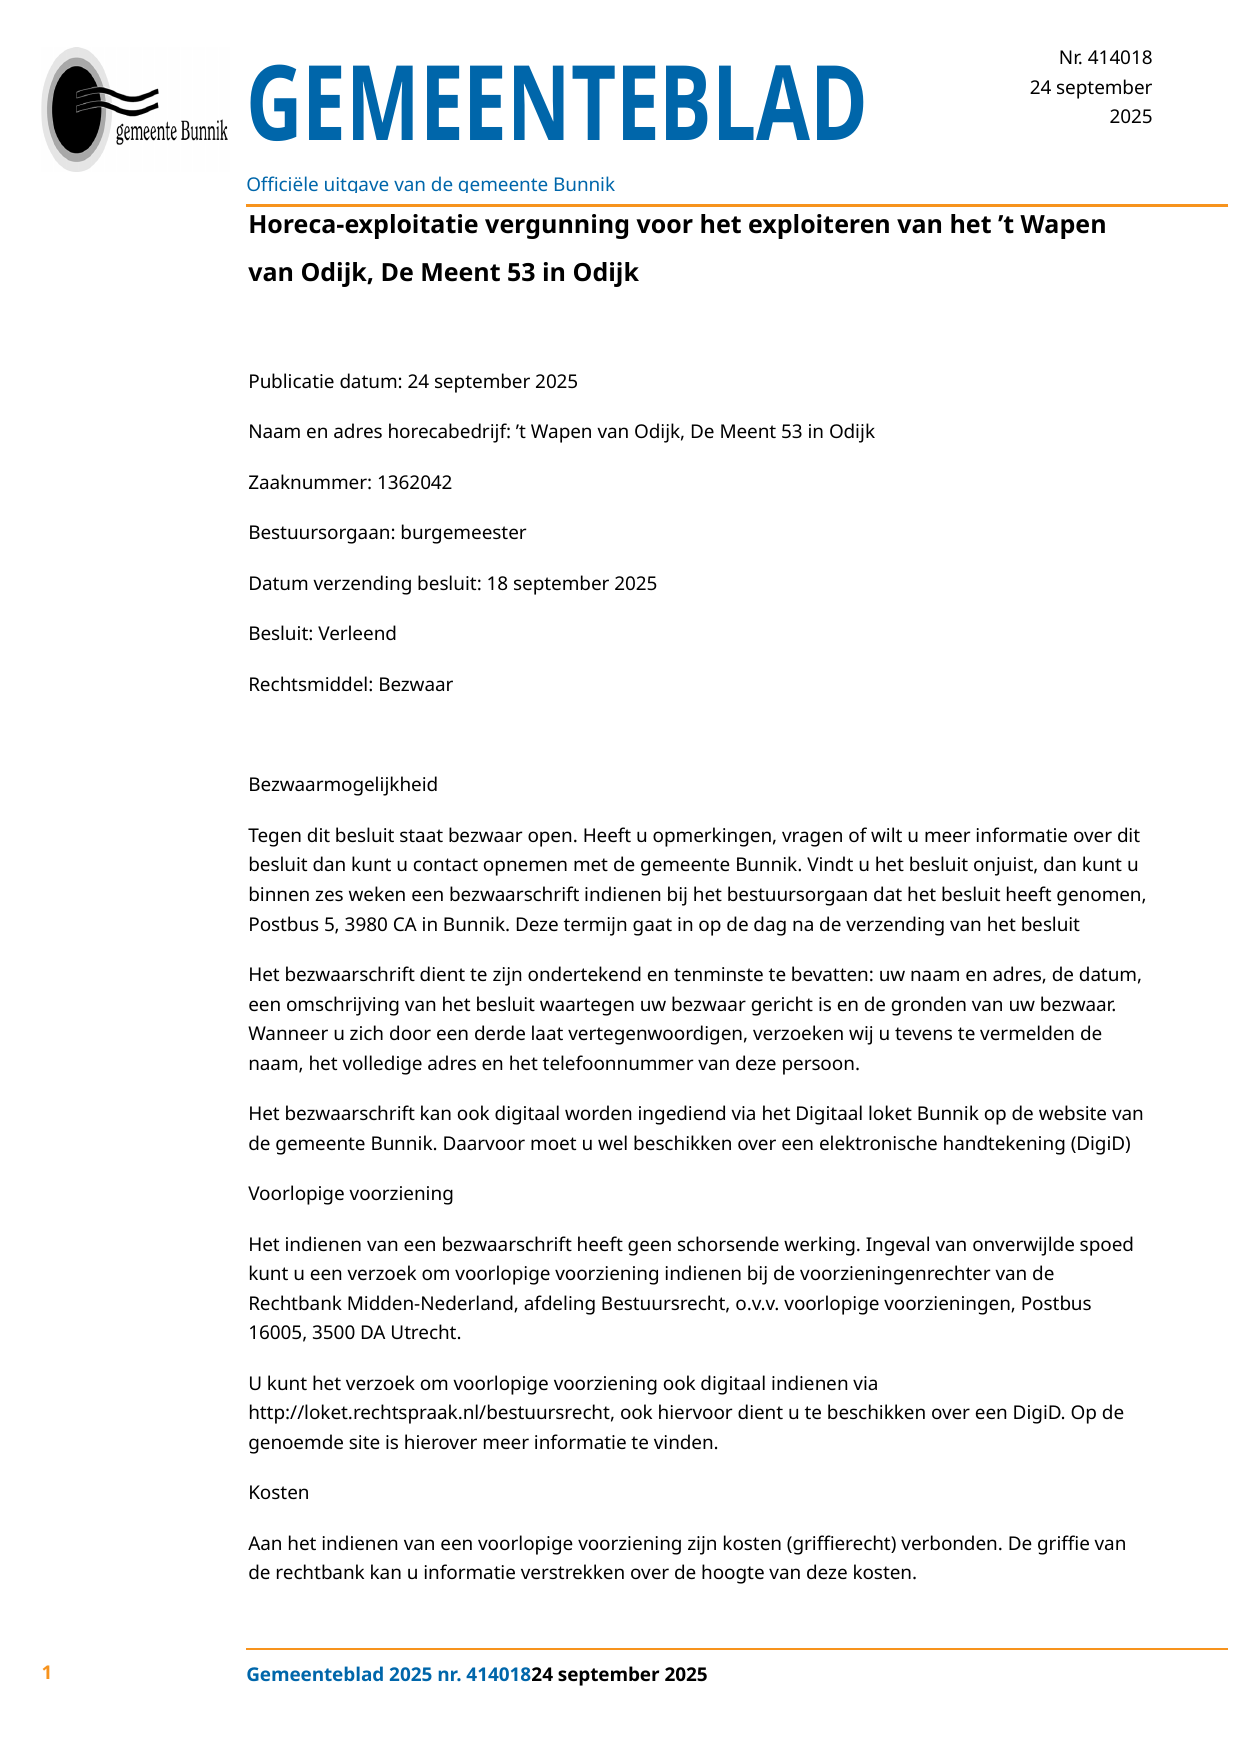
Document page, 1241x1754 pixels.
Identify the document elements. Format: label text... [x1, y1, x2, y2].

text Publicatie datum: 24 september 2025 [248, 368, 1152, 394]
text Datum verzending besluit: 18 september 2025 [248, 570, 1152, 596]
text Bezwaarmogelijkheid [248, 772, 1152, 797]
text Aan het indienen van een voorlopige voorziening zijn kosten (griffierecht) verbonden. De griffie van de rechtbank kan u informatie verstrekken over de hoogte van deze kosten. [248, 1530, 1152, 1585]
text Het bezwaarschrift dient te zijn ondertekend en tenminste te bevatten: uw naam en adres, de datum, een omschrijving van het besluit waartegen uw bezwaar gericht is en de gronden van uw bezwaar. Wanneer u zich door een derde laat vertegenwoordigen, verzoeken wij u tevens te vermelden de naam, het volledige adres en het telefoonnummer van deze persoon. [248, 961, 1152, 1076]
text Besluit: Verleend [248, 620, 1152, 646]
text Het bezwaarschrift kan ook digitaal worden ingediend via het Digitaal loket Bunnik op de website van de gemeente Bunnik. Daarvoor moet u wel beschikken over een elektronische handtekening (DigiD) [248, 1100, 1152, 1156]
text Tegen dit besluit staat bezwaar open. Heeft u opmerkingen, vragen of wilt u meer informatie over dit besluit dan kunt u contact opnemen met de gemeente Bunnik. Vindt u het besluit onjuist, dan kunt u binnen zes weken een bezwaarschrift indienen bij het bestuursorgaan dat het besluit heeft genomen, Postbus 5, 3980 CA in Bunnik. Deze termijn gaat in op de dag na de verzending van het besluit [248, 822, 1152, 937]
text U kunt het verzoek om voorlopige voorziening ook digitaal indienen via http://loket.rechtspraak.nl/bestuursrecht, ook hiervoor dient u te beschikken over een DigiD. Op de genoemde site is hierover meer informatie te vinden. [248, 1370, 1152, 1455]
picture [41, 47, 231, 172]
text Voorlopige voorziening [248, 1180, 1152, 1206]
text Bestuursorgaan: burgemeester [248, 519, 1152, 545]
text Zaaknummer: 1362042 [248, 469, 1152, 495]
text Naam en adres horecabedrijf: ’t Wapen van Odijk, De Meent 53 in Odijk [248, 419, 1152, 444]
text Kosten [248, 1479, 1152, 1505]
text Rechtsmiddel: Bezwaar [248, 671, 1152, 697]
text Horeca-exploitatie vergunning voor het exploiteren van het ’t Wapen van Odijk, De Meent 53 in Odijk [248, 207, 1152, 288]
text Het indienen van een bezwaarschrift heeft geen schorsende werking. Ingeval van onverwijlde spoed kunt u een verzoek om voorlopige voorziening indienen bij de voorzieningenrechter van de Rechtbank Midden-Nederland, afdeling Bestuursrecht, o.v.v. voorlopige voorzieningen, Postbus 16005, 3500 DA Utrecht. [248, 1231, 1152, 1345]
